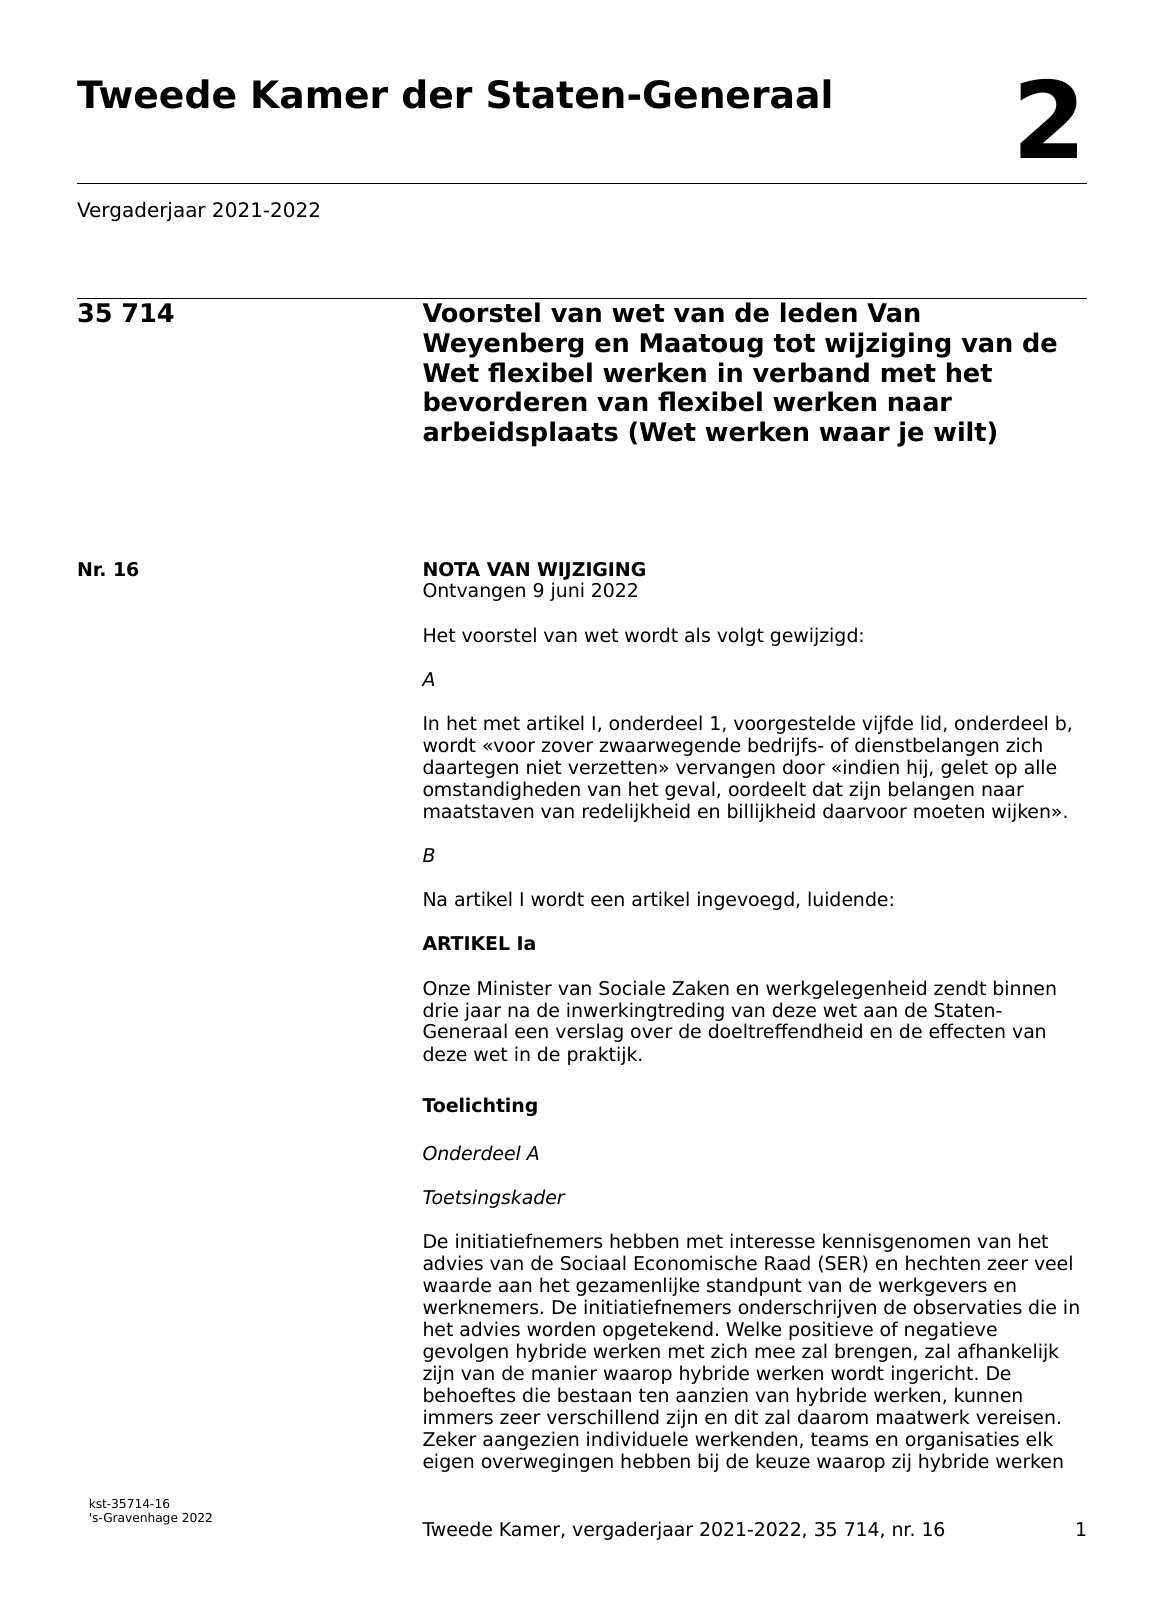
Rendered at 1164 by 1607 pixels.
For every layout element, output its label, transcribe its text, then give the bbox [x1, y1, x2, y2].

text Na artikel I wordt een artikel ingevoegd, luidende: [422, 889, 1087, 911]
subtitle Toelichting [422, 1095, 1087, 1117]
text kst-35714-16 [88, 1497, 323, 1511]
table_header Tweede Kamer der Staten-Generaal [77, 59, 886, 183]
text Ontvangen 9 juni 2022 [422, 580, 1087, 602]
subtitle B [422, 845, 1087, 867]
table_header 2 [886, 59, 1087, 183]
text Het voorstel van wet wordt als volgt gewijzigd: [422, 624, 1087, 647]
subtitle 35 714 Voorstel van wet van de leden Van Weyenberg en Maatoug tot wijziging van de Wet flexibel werken in verband met het bevorderen van flexibel werken naar arbeidsplaats (Wet werken waar je wilt) [77, 299, 1087, 447]
text 's-Gravenhage 2022 [88, 1511, 323, 1525]
subtitle ARTIKEL Ia [422, 933, 1087, 955]
text In het met artikel I, onderdeel 1, voorgestelde vijfde lid, onderdeel b, wordt «voor zover zwaarwegende bedrijfs- of dienstbelangen zich daartegen niet verzetten» vervangen door «indien hij, gelet op alle omstandigheden van het geval, oordeelt dat zijn belangen naar maatstaven van redelijkheid en billijkheid daarvoor moeten wijken». [422, 713, 1087, 823]
subtitle Nr. 16 NOTA VAN WIJZIGING [77, 558, 1087, 580]
subtitle Onderdeel A [422, 1142, 1087, 1164]
text De initiatiefnemers hebben met interesse kennisgenomen van het advies van de Sociaal Economische Raad (SER) en hechten zeer veel waarde aan het gezamenlijke standpunt van de werkgevers en werknemers. De initiatiefnemers onderschrijven de observaties die in het advies worden opgetekend. Welke positieve of negatieve gevolgen hybride werken met zich mee zal brengen, zal afhankelijk zijn van de manier waarop hybride werken wordt ingericht. De behoeftes die bestaan ten aanzien van hybride werken, kunnen immers zeer verschillend zijn en dit zal daarom maatwerk vereisen. Zeker aangezien individuele werkenden, teams en organisaties elk eigen overwegingen hebben bij de keuze waarop zij hybride werken [422, 1231, 1087, 1472]
text Onze Minister van Sociale Zaken en werkgelegenheid zendt binnen drie jaar na de inwerkingtreding van deze wet aan de Staten-Generaal een verslag over de doeltreffendheid en de effecten van deze wet in de praktijk. [422, 977, 1087, 1065]
table_cell Vergaderjaar 2021-2022 [77, 184, 1087, 298]
subtitle Toetsingskader [422, 1187, 1087, 1208]
subtitle A [422, 669, 1087, 691]
